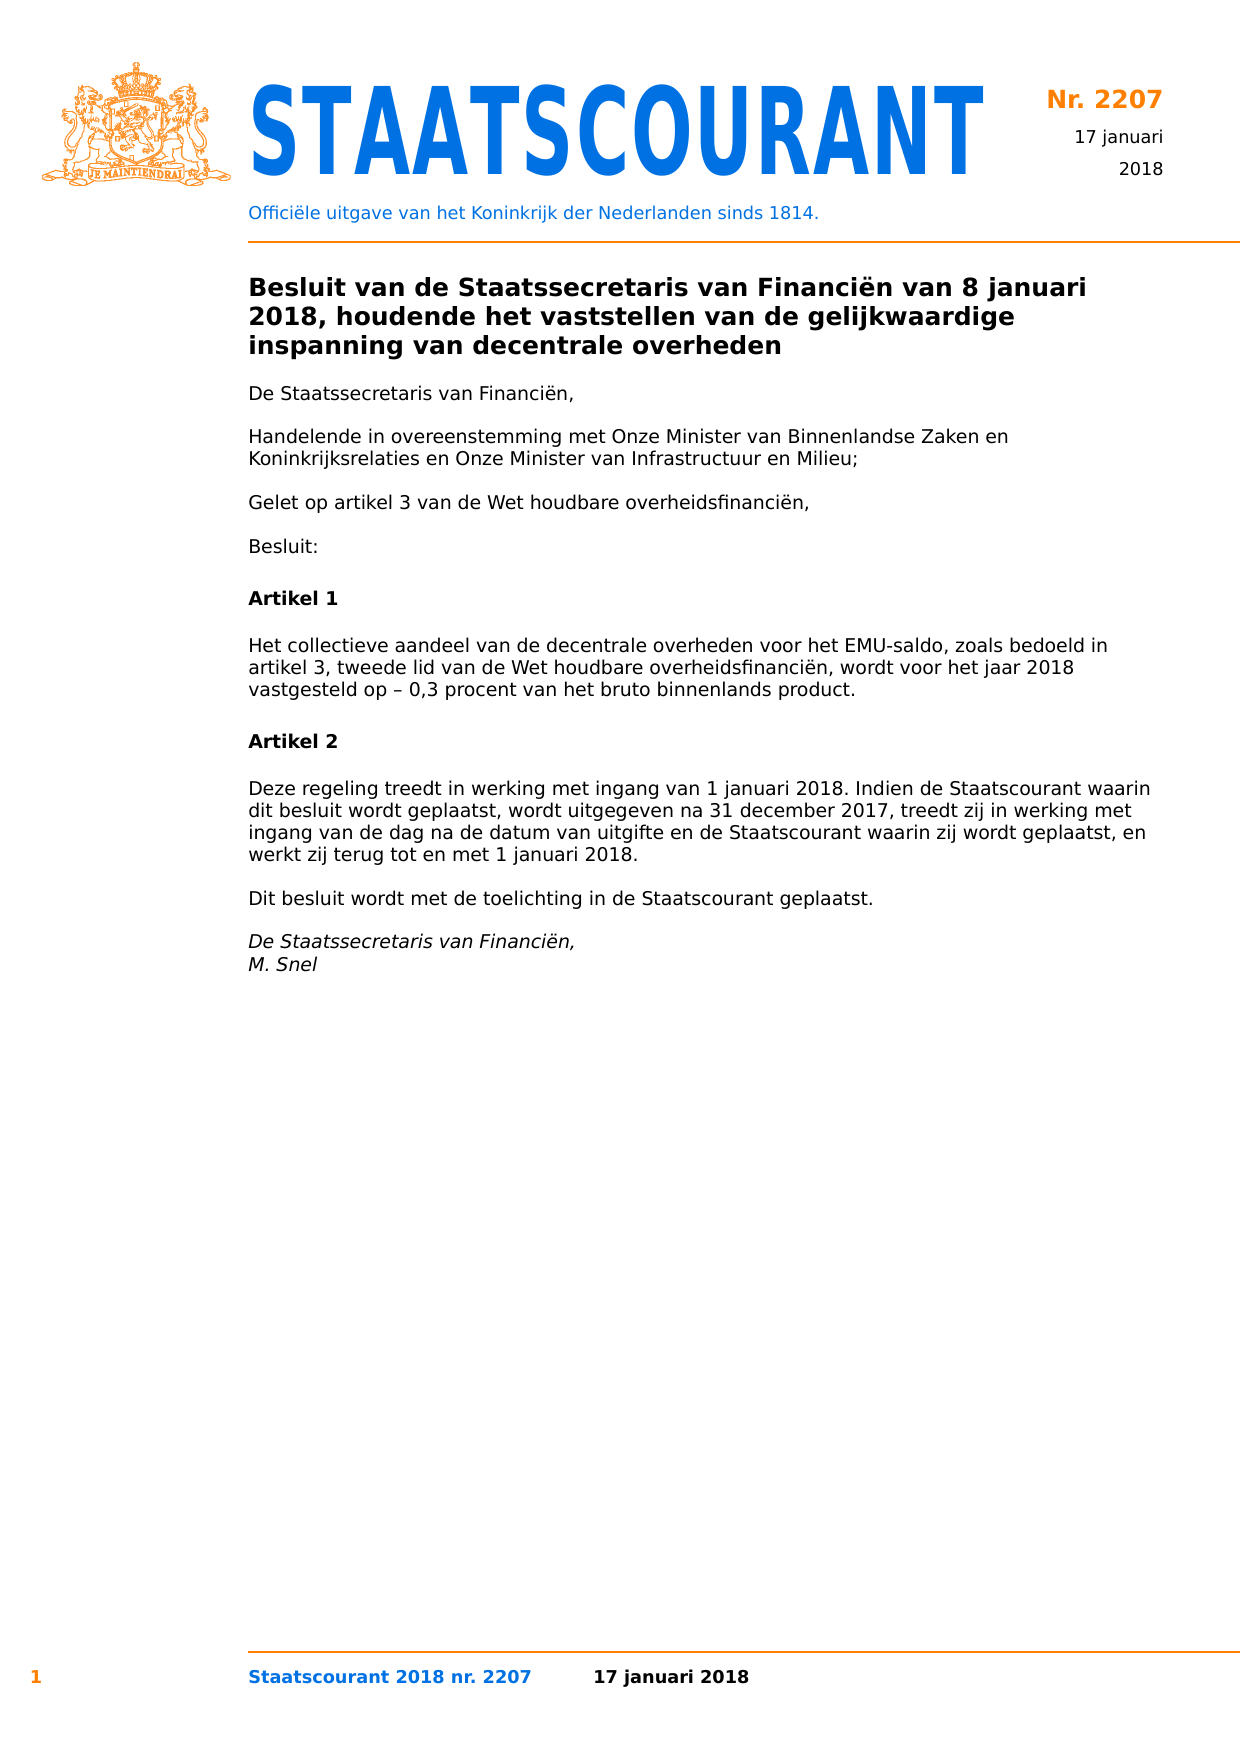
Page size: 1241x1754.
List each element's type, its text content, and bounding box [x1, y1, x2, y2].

text Dit besluit wordt met de toelichting in de Staatscourant geplaatst. [248, 888, 1163, 909]
subtitle Artikel 1 [248, 588, 1163, 610]
text Besluit: [248, 536, 1163, 558]
text Handelende in overeenstemming met Onze Minister van Binnenlandse Zaken en Koninkrijksrelaties en Onze Minister van Infrastructuur en Milieu; [248, 426, 1163, 470]
picture [41, 62, 231, 186]
table_cell Officiële uitgave van het Koninkrijk der Nederlanden sinds 1814. [248, 203, 1240, 241]
table_cell 17 januari [998, 121, 1240, 153]
table_header Nr. 2207 [998, 62, 1240, 121]
table_cell 2018 [998, 153, 1240, 203]
text De Staatssecretaris van Financiën, M. Snel [248, 931, 1163, 975]
text Deze regeling treedt in werking met ingang van 1 januari 2018. Indien de Staatscourant waarin dit besluit wordt geplaatst, wordt uitgegeven na 31 december 2017, treedt zij in werking met ingang van de dag na de datum van uitgifte en de Staatscourant waarin zij wordt geplaatst, en werkt zij terug tot en met 1 januari 2018. [248, 778, 1163, 866]
table_header [25, 62, 248, 241]
text Het collectieve aandeel van de decentrale overheden voor het EMU-saldo, zoals bedoeld in artikel 3, tweede lid van de Wet houdbare overheidsfinanciën, wordt voor het jaar 2018 vastgesteld op – 0,3 procent van het bruto binnenlands product. [248, 635, 1163, 701]
text Gelet op artikel 3 van de Wet houdbare overheidsfinanciën, [248, 492, 1163, 514]
text De Staatssecretaris van Financiën, [248, 382, 1163, 404]
table_header STAATSCOURANT [248, 62, 998, 203]
subtitle Besluit van de Staatssecretaris van Financiën van 8 januari 2018, houdende het vaststellen van de gelijkwaardige inspanning van decentrale overheden [248, 273, 1163, 361]
subtitle Artikel 2 [248, 731, 1163, 753]
